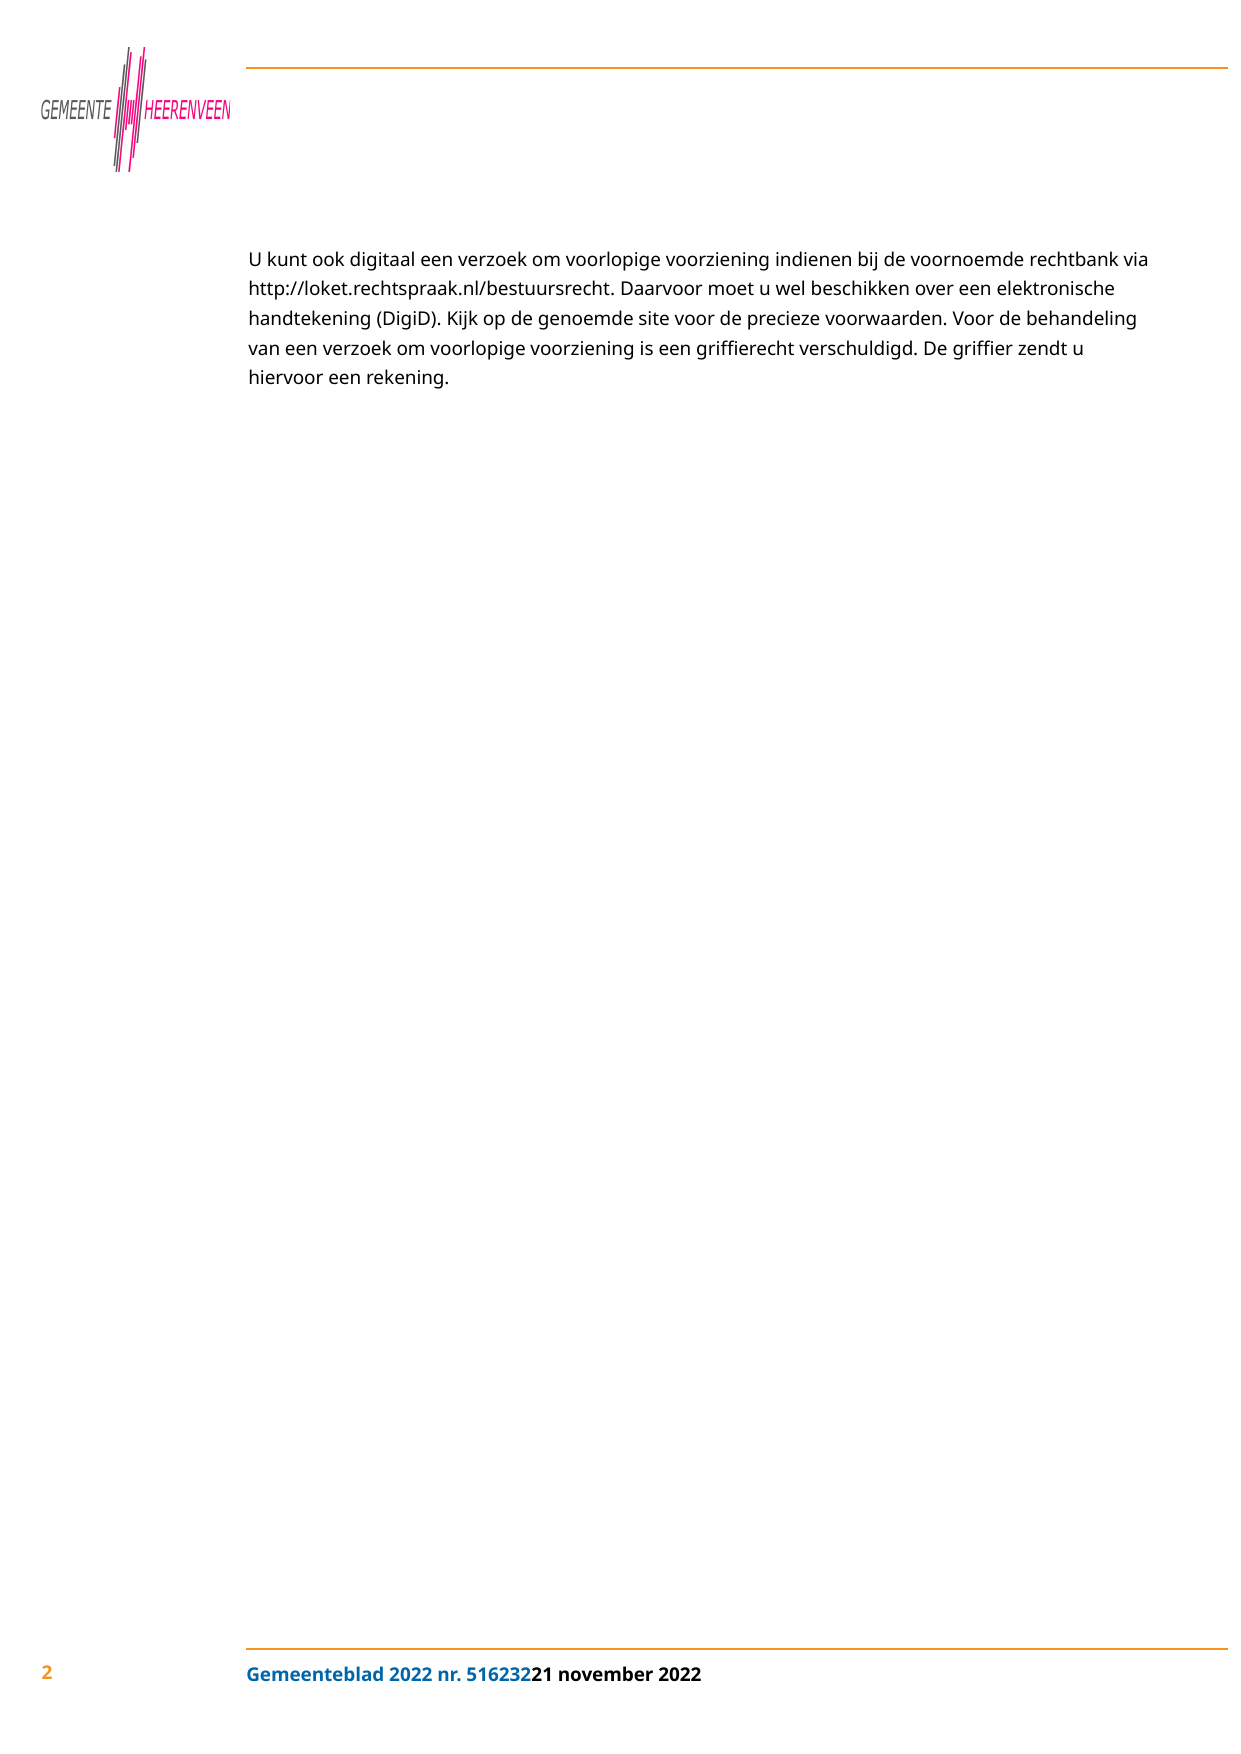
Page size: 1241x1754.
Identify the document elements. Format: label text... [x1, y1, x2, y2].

text U kunt ook digitaal een verzoek om voorlopige voorziening indienen bij de voornoemde rechtbank via http://loket.rechtspraak.nl/bestuursrecht. Daarvoor moet u wel beschikken over een elektronische handtekening (DigiD). Kijk op de genoemde site voor de precieze voorwaarden. Voor de behandeling van een verzoek om voorlopige voorziening is een griffierecht verschuldigd. De griffier zendt u hiervoor een rekening. [248, 246, 1152, 390]
picture [41, 47, 231, 172]
